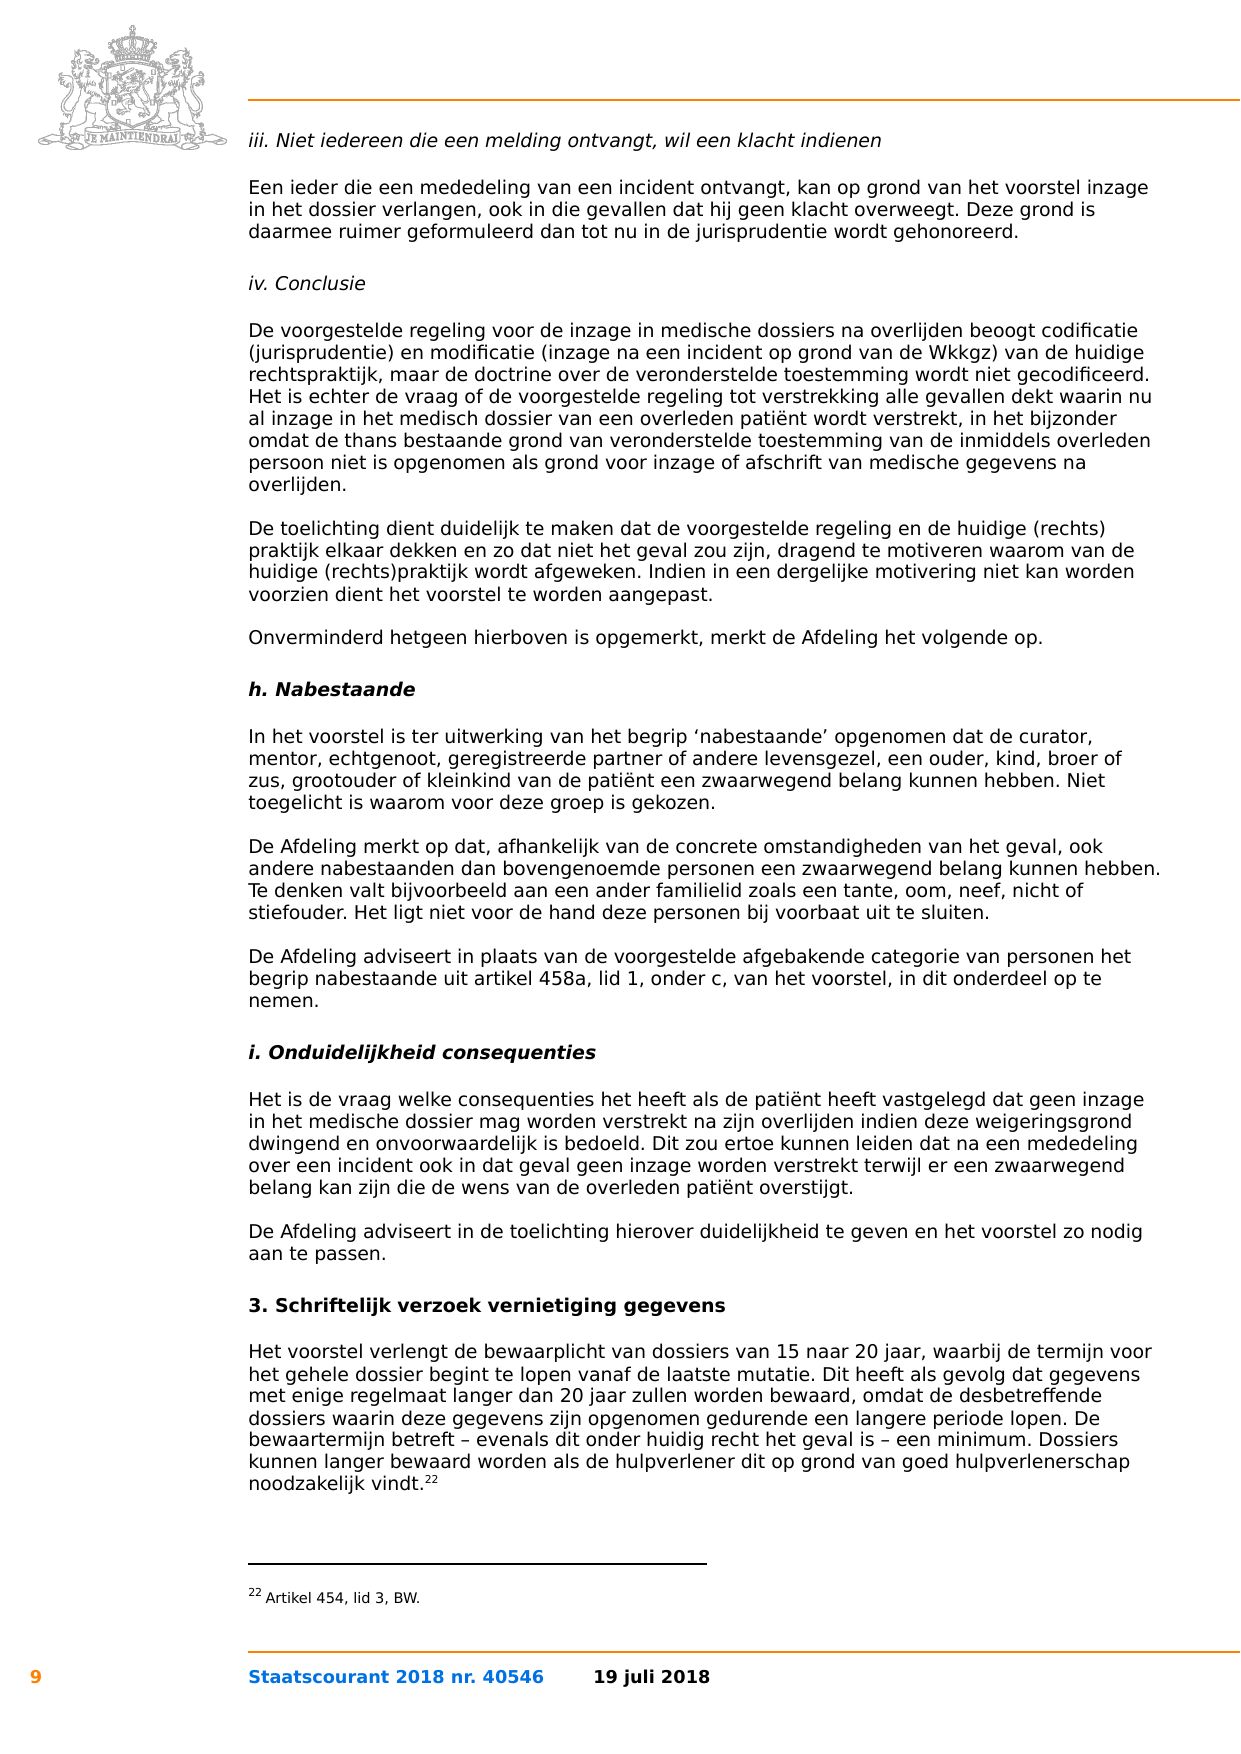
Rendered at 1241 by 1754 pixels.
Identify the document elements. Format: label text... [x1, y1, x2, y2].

text De Afdeling merkt op dat, afhankelijk van de concrete omstandigheden van het geval, ook andere nabestaanden dan bovengenoemde personen een zwaarwegend belang kunnen hebben. Te denken valt bijvoorbeeld aan een ander familielid zoals een tante, oom, neef, nicht of stiefouder. Het ligt niet voor de hand deze personen bij voorbaat uit te sluiten. [248, 836, 1163, 924]
subtitle i. Onduidelijkheid consequenties [248, 1042, 1163, 1064]
text Het is de vraag welke consequenties het heeft als de patiënt heeft vastgelegd dat geen inzage in het medische dossier mag worden verstrekt na zijn overlijden indien deze weigeringsgrond dwingend en onvoorwaardelijk is bedoeld. Dit zou ertoe kunnen leiden dat na een mededeling over een incident ook in dat geval geen inzage worden verstrekt terwijl er een zwaarwegend belang kan zijn die de wens van de overleden patiënt overstijgt. [248, 1089, 1163, 1199]
text Onverminderd hetgeen hierboven is opgemerkt, merkt de Afdeling het volgende op. [248, 627, 1163, 649]
text Artikel 454, lid 3, BW. [248, 1586, 1163, 1608]
text De toelichting dient duidelijk te maken dat de voorgestelde regeling en de huidige (rechts) praktijk elkaar dekken en zo dat niet het geval zou zijn, dragend te motiveren waarom van de huidige (rechts)praktijk wordt afgeweken. Indien in een dergelijke motivering niet kan worden voorzien dient het voorstel te worden aangepast. [248, 517, 1163, 605]
text De Afdeling adviseert in de toelichting hierover duidelijkheid te geven en het voorstel zo nodig aan te passen. [248, 1221, 1163, 1264]
text De voorgestelde regeling voor de inzage in medische dossiers na overlijden beoogt codificatie (jurisprudentie) en modificatie (inzage na een incident op grond van de Wkkgz) van de huidige rechtspraktijk, maar de doctrine over de veronderstelde toestemming wordt niet gecodificeerd. Het is echter de vraag of de voorgestelde regeling tot verstrekking alle gevallen dekt waarin nu al inzage in het medisch dossier van een overleden patiënt wordt verstrekt, in het bijzonder omdat de thans bestaande grond van veronderstelde toestemming van de inmiddels overleden persoon niet is opgenomen als grond voor inzage of afschrift van medische gegevens na overlijden. [248, 320, 1163, 496]
subtitle iii. Niet iedereen die een melding ontvangt, wil een klacht indienen [248, 130, 1163, 152]
subtitle 3. Schriftelijk verzoek vernietiging gegevens [248, 1294, 1163, 1316]
text Het voorstel verlengt de bewaarplicht van dossiers van 15 naar 20 jaar, waarbij de termijn voor het gehele dossier begint te lopen vanaf de laatste mutatie. Dit heeft als gevolg dat gegevens met enige regelmaat langer dan 20 jaar zullen worden bewaard, omdat de desbetreffende dossiers waarin deze gegevens zijn opgenomen gedurende een langere periode lopen. De bewaartermijn betreft – evenals dit onder huidig recht het geval is – een minimum. Dossiers kunnen langer bewaard worden als de hulpverlener dit op grond van goed hulpverlenerschap noodzakelijk vindt. [248, 1341, 1163, 1495]
picture [38, 25, 227, 150]
text Een ieder die een mededeling van een incident ontvangt, kan op grond van het voorstel inzage in het dossier verlangen, ook in die gevallen dat hij geen klacht overweegt. Deze grond is daarmee ruimer geformuleerd dan tot nu in de jurisprudentie wordt gehonoreerd. [248, 177, 1163, 243]
text De Afdeling adviseert in plaats van de voorgestelde afgebakende categorie van personen het begrip nabestaande uit artikel 458a, lid 1, onder c, van het voorstel, in dit onderdeel op te nemen. [248, 946, 1163, 1012]
text In het voorstel is ter uitwerking van het begrip ‘nabestaande’ opgenomen dat de curator, mentor, echtgenoot, geregistreerde partner of andere levensgezel, een ouder, kind, broer of zus, grootouder of kleinkind van de patiënt een zwaarwegend belang kunnen hebben. Niet toegelicht is waarom voor deze groep is gekozen. [248, 726, 1163, 814]
subtitle iv. Conclusie [248, 273, 1163, 295]
subtitle h. Nabestaande [248, 679, 1163, 701]
